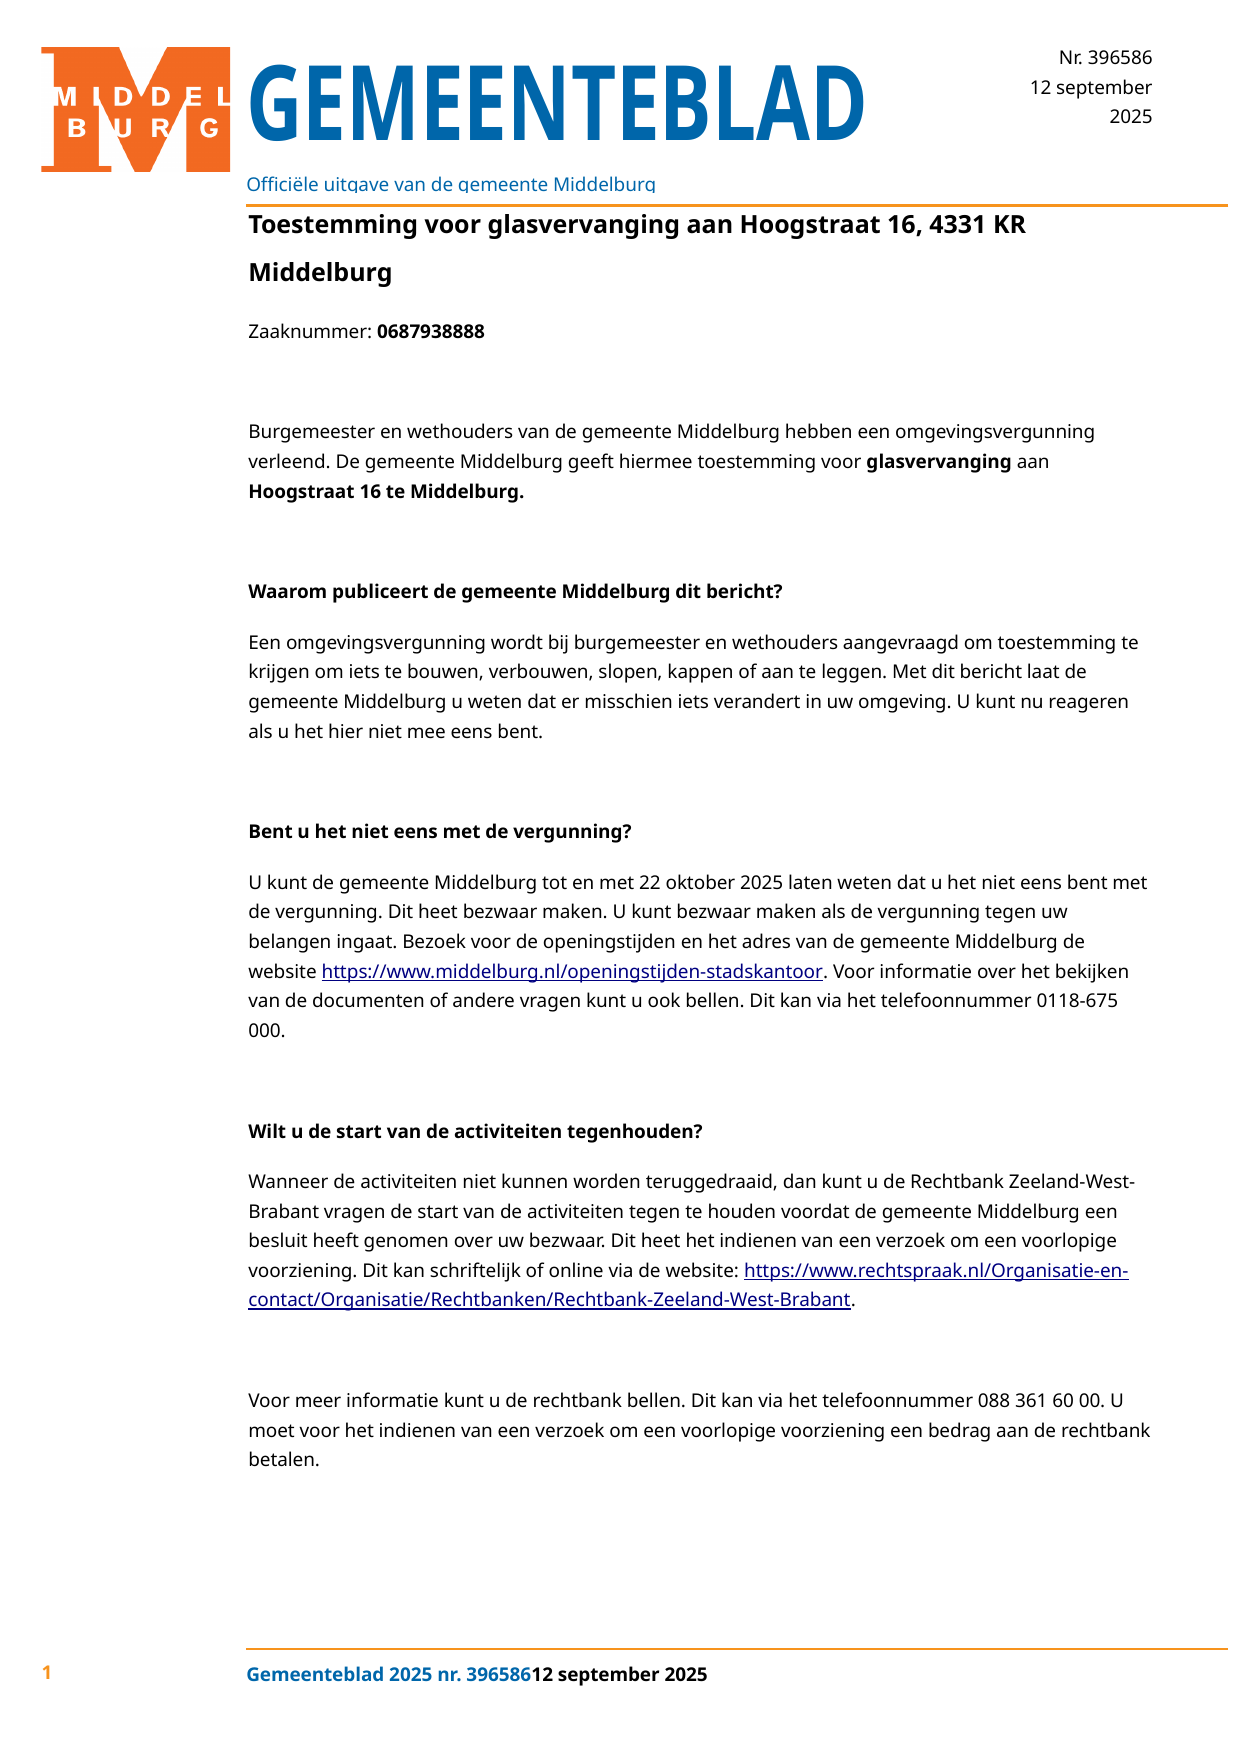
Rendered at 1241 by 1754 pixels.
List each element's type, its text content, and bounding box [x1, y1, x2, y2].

text Een omgevingsvergunning wordt bij burgemeester en wethouders aangevraagd om toestemming te krijgen om iets te bouwen, verbouwen, slopen, kappen of aan te leggen. Met dit bericht laat de gemeente Middelburg u weten dat er misschien iets verandert in uw omgeving. U kunt nu reageren als u het hier niet mee eens bent. [248, 629, 1152, 744]
picture [41, 47, 231, 172]
text Wanneer de activiteiten niet kunnen worden teruggedraaid, dan kunt u de Rechtbank Zeeland-West-Brabant vragen de start van de activiteiten tegen te houden voordat de gemeente Middelburg een besluit heeft genomen over uw bezwaar. Dit heet het indienen van een verzoek om een voorlopige voorziening. Dit kan schriftelijk of online via de website: https://www.rechtspraak.nl/Organisatie-en-contact/Organisatie/Rechtbanken/Rechtbank-Zeeland-West-Brabant. [248, 1168, 1152, 1312]
text Waarom publiceert de gemeente Middelburg dit bericht? [248, 579, 1152, 604]
text Zaaknummer: 0687938888 [248, 318, 1152, 344]
text Bent u het niet eens met de vergunning? [248, 819, 1152, 844]
text U kunt de gemeente Middelburg tot en met 22 oktober 2025 laten weten dat u het niet eens bent met de vergunning. Dit heet bezwaar maken. U kunt bezwaar maken als de vergunning tegen uw belangen ingaat. Bezoek voor de openingstijden en het adres van de gemeente Middelburg de website https://www.middelburg.nl/openingstijden-stadskantoor. Voor informatie over het bekijken van de documenten of andere vragen kunt u ook bellen. Dit kan via het telefoonnummer 0118-675 000. [248, 869, 1152, 1043]
text Burgemeester en wethouders van de gemeente Middelburg hebben een omgevingsvergunning verleend. De gemeente Middelburg geeft hiermee toestemming voor glasvervanging aan Hoogstraat 16 te Middelburg. [248, 419, 1152, 504]
text Voor meer informatie kunt u de rechtbank bellen. Dit kan via het telefoonnummer 088 361 60 00. U moet voor het indienen van een verzoek om een voorlopige voorziening een bedrag aan de rechtbank betalen. [248, 1387, 1152, 1472]
text Toestemming voor glasvervanging aan Hoogstraat 16, 4331 KR Middelburg [248, 207, 1152, 288]
text Wilt u de start van de activiteiten tegenhouden? [248, 1118, 1152, 1144]
